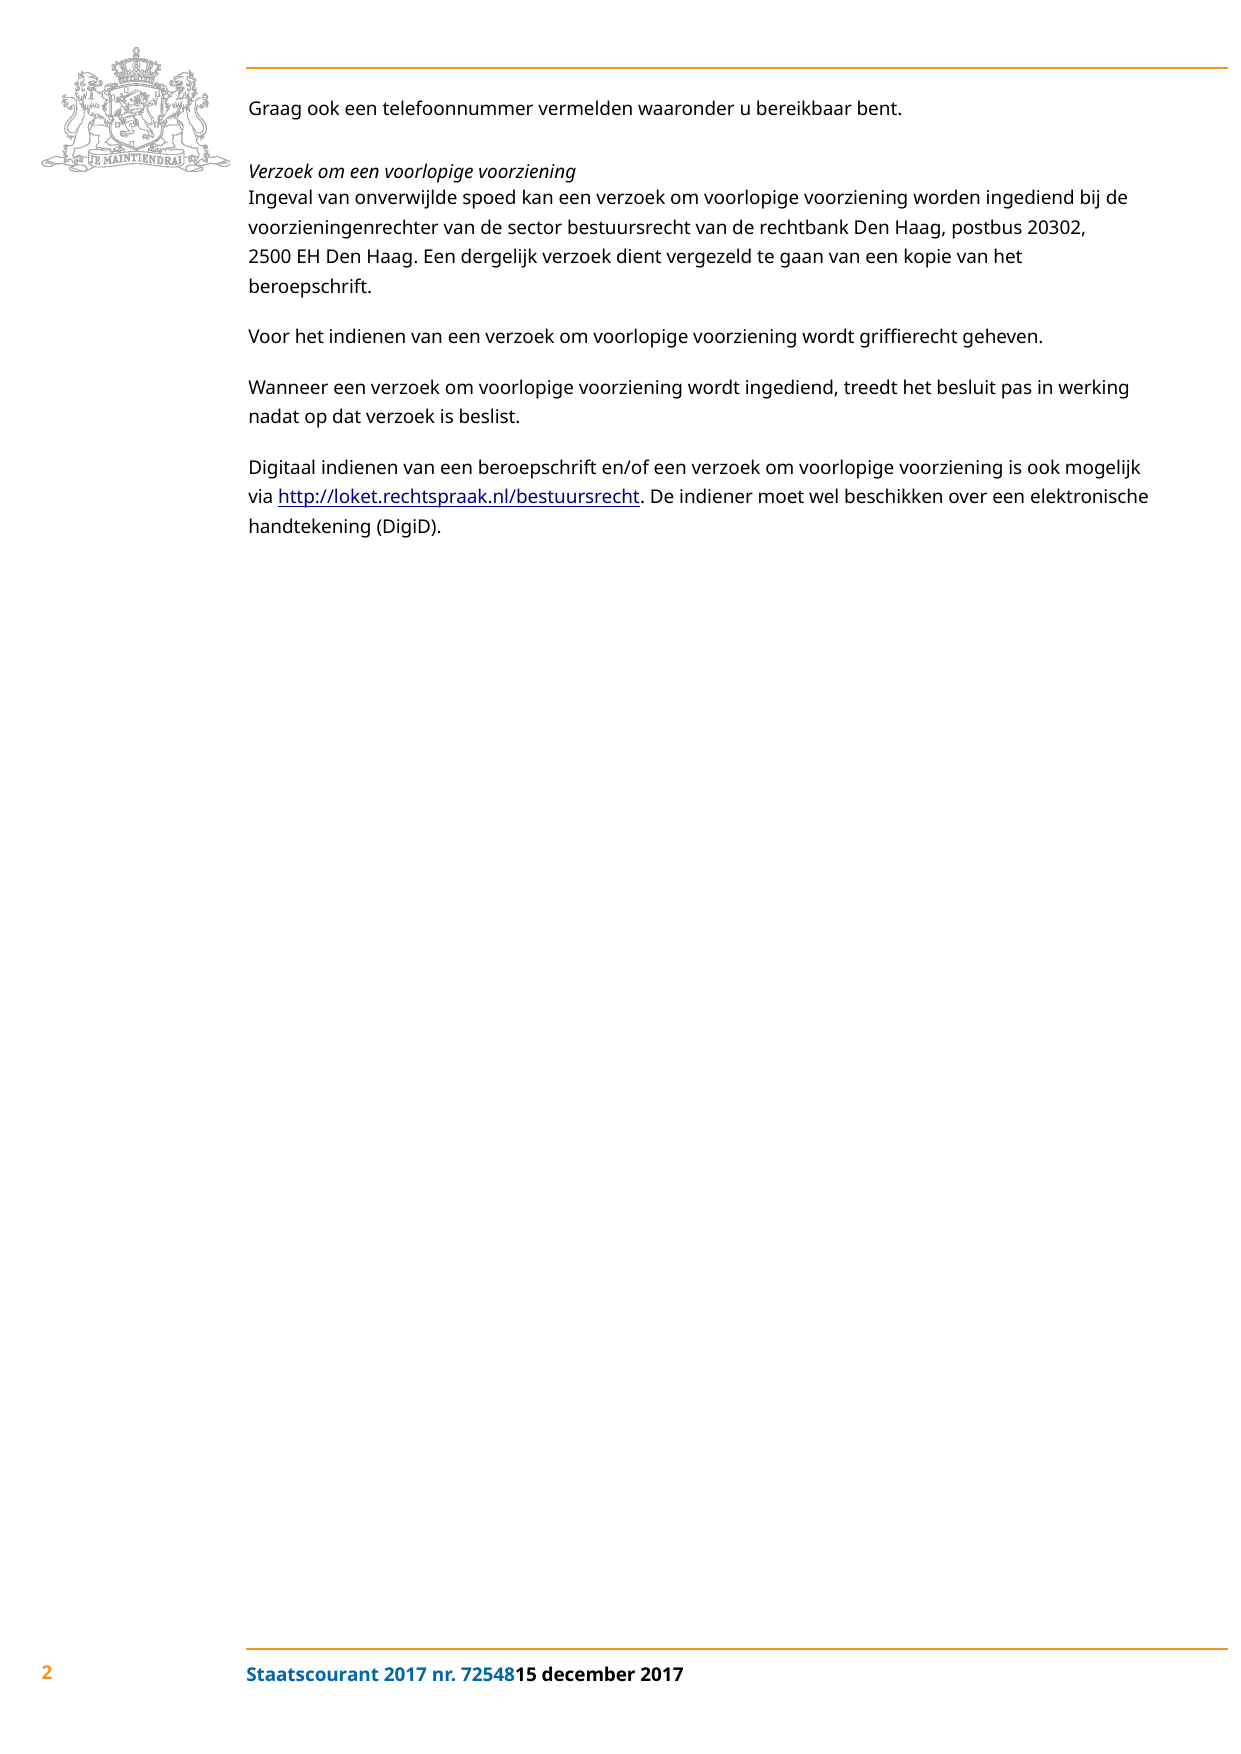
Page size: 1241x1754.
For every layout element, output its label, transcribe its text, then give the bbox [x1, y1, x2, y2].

text Ingeval van onverwijlde spoed kan een verzoek om voorlopige voorziening worden ingediend bij de voorzieningenrechter van de sector bestuursrecht van de rechtbank Den Haag, postbus 20302, 2500 EH Den Haag. Een dergelijk verzoek dient vergezeld te gaan van een kopie van het beroepschrift. [248, 184, 1152, 299]
text Wanneer een verzoek om voorlopige voorziening wordt ingediend, treedt het besluit pas in werking nadat op dat verzoek is beslist. [248, 374, 1152, 429]
text Digitaal indienen van een beroepschrift en/of een verzoek om voorlopige voorziening is ook mogelijk via http://loket.rechtspraak.nl/bestuursrecht. De indiener moet wel beschikken over een elektronische handtekening (DigiD). [248, 454, 1152, 539]
picture [41, 47, 231, 172]
text Verzoek om een voorlopige voorziening [248, 159, 1152, 184]
text Graag ook een telefoonnummer vermelden waaronder u bereikbaar bent. [248, 95, 1152, 121]
text Voor het indienen van een verzoek om voorlopige voorziening wordt griffierecht geheven. [248, 324, 1152, 349]
